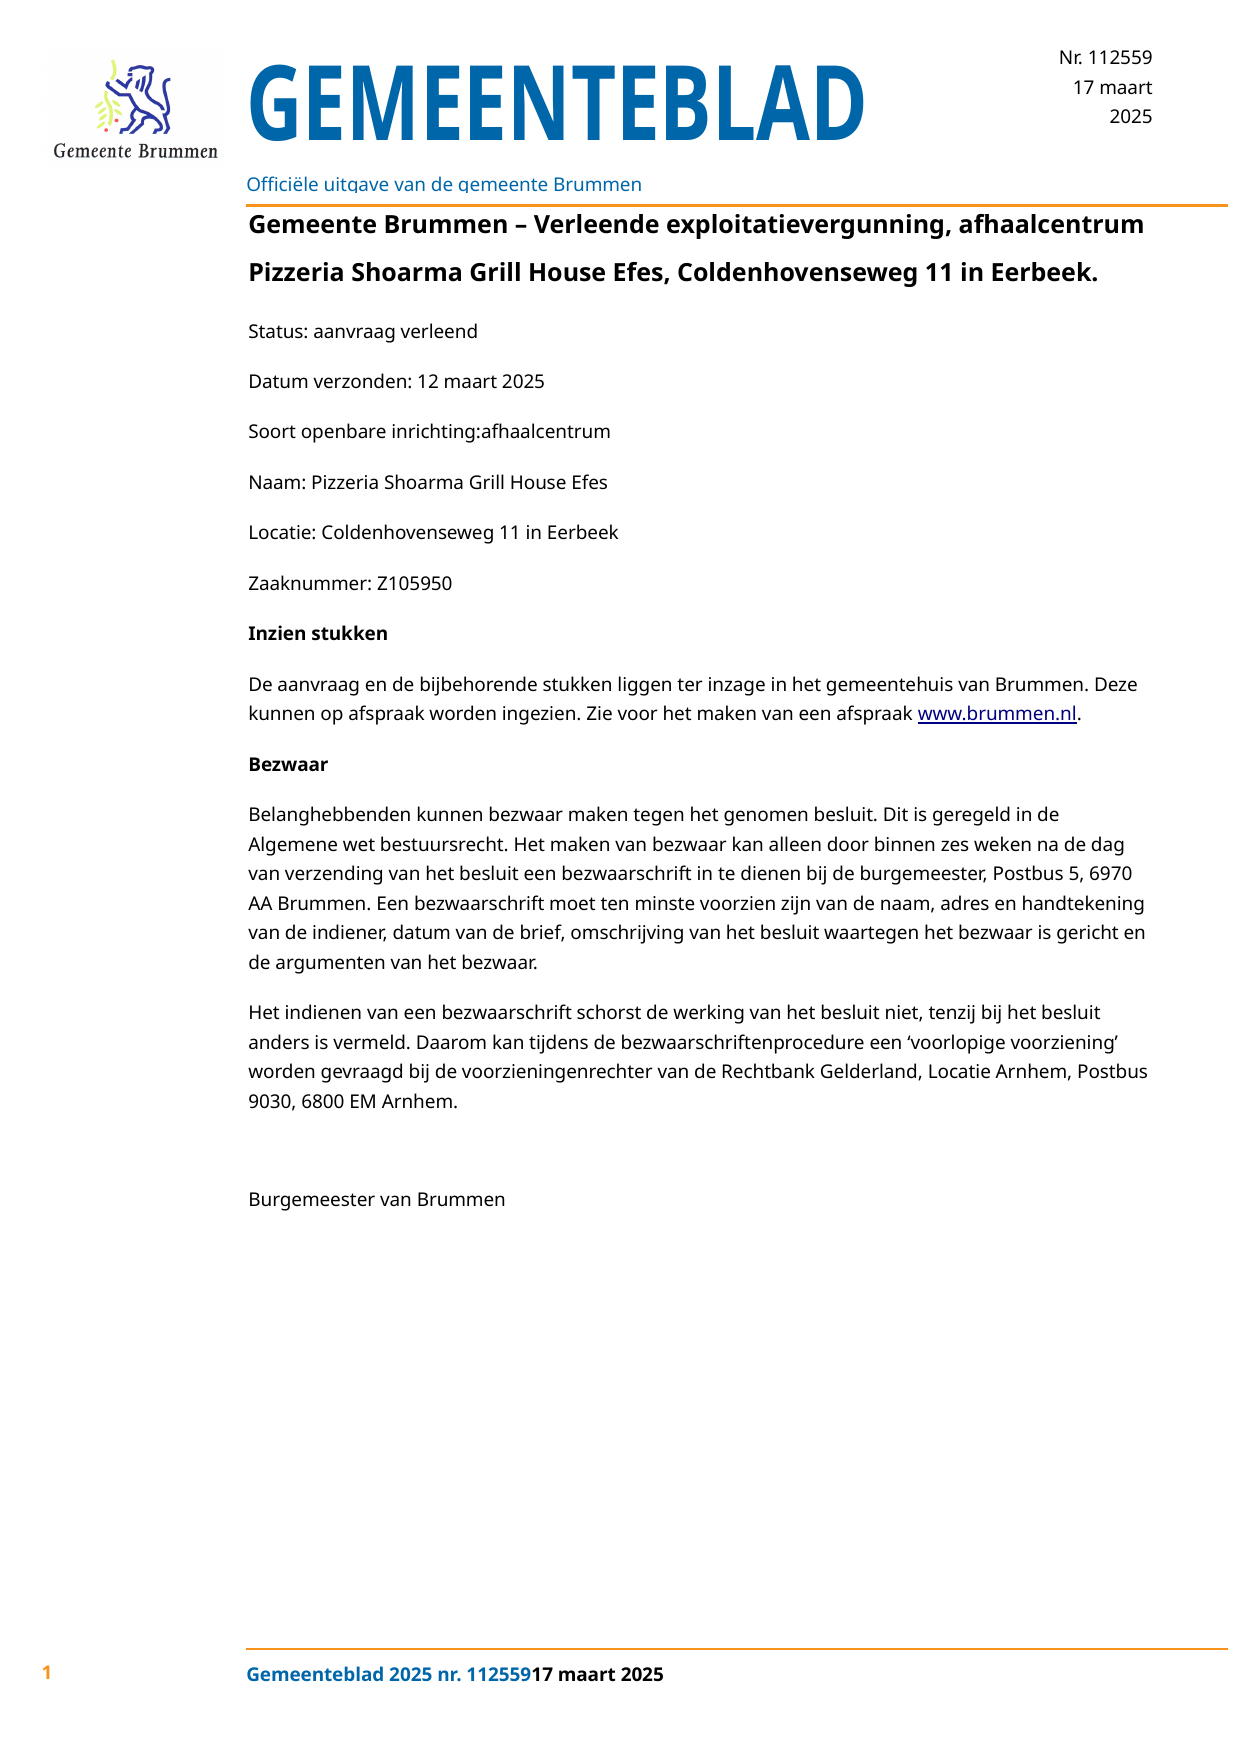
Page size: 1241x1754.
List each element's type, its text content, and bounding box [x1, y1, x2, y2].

text Gemeente Brummen – Verleende exploitatievergunning, afhaalcentrum Pizzeria Shoarma Grill House Efes, Coldenhovenseweg 11 in Eerbeek. [248, 207, 1152, 288]
text Naam: Pizzeria Shoarma Grill House Efes [248, 469, 1152, 495]
text Inzien stukken [248, 620, 1152, 646]
text Belanghebbenden kunnen bezwaar maken tegen het genomen besluit. Dit is geregeld in de Algemene wet bestuursrecht. Het maken van bezwaar kan alleen door binnen zes weken na de dag van verzending van het besluit een bezwaarschrift in te dienen bij de burgemeester, Postbus 5, 6970 AA Brummen. Een bezwaarschrift moet ten minste voorzien zijn van de naam, adres en handtekening van de indiener, datum van de brief, omschrijving van het besluit waartegen het bezwaar is gericht en de argumenten van het bezwaar. [248, 801, 1152, 975]
text Locatie: Coldenhovenseweg 11 in Eerbeek [248, 519, 1152, 545]
text Datum verzonden: 12 maart 2025 [248, 368, 1152, 394]
text Het indienen van een bezwaarschrift schorst de werking van het besluit niet, tenzij bij het besluit anders is vermeld. Daarom kan tijdens de bezwaarschriftenprocedure een ‘voorlopige voorziening’ worden gevraagd bij de voorzieningenrechter van de Rechtbank Gelderland, Locatie Arnhem, Postbus 9030, 6800 EM Arnhem. [248, 999, 1152, 1114]
picture [41, 47, 231, 172]
text Bezwaar [248, 751, 1152, 777]
text De aanvraag en de bijbehorende stukken liggen ter inzage in het gemeentehuis van Brummen. Deze kunnen op afspraak worden ingezien. Zie voor het maken van een afspraak www.brummen.nl. [248, 671, 1152, 726]
text Status: aanvraag verleend [248, 318, 1152, 344]
text Zaaknummer: Z105950 [248, 570, 1152, 596]
text Burgemeester van Brummen [248, 1187, 1152, 1212]
text Soort openbare inrichting:afhaalcentrum [248, 419, 1152, 444]
